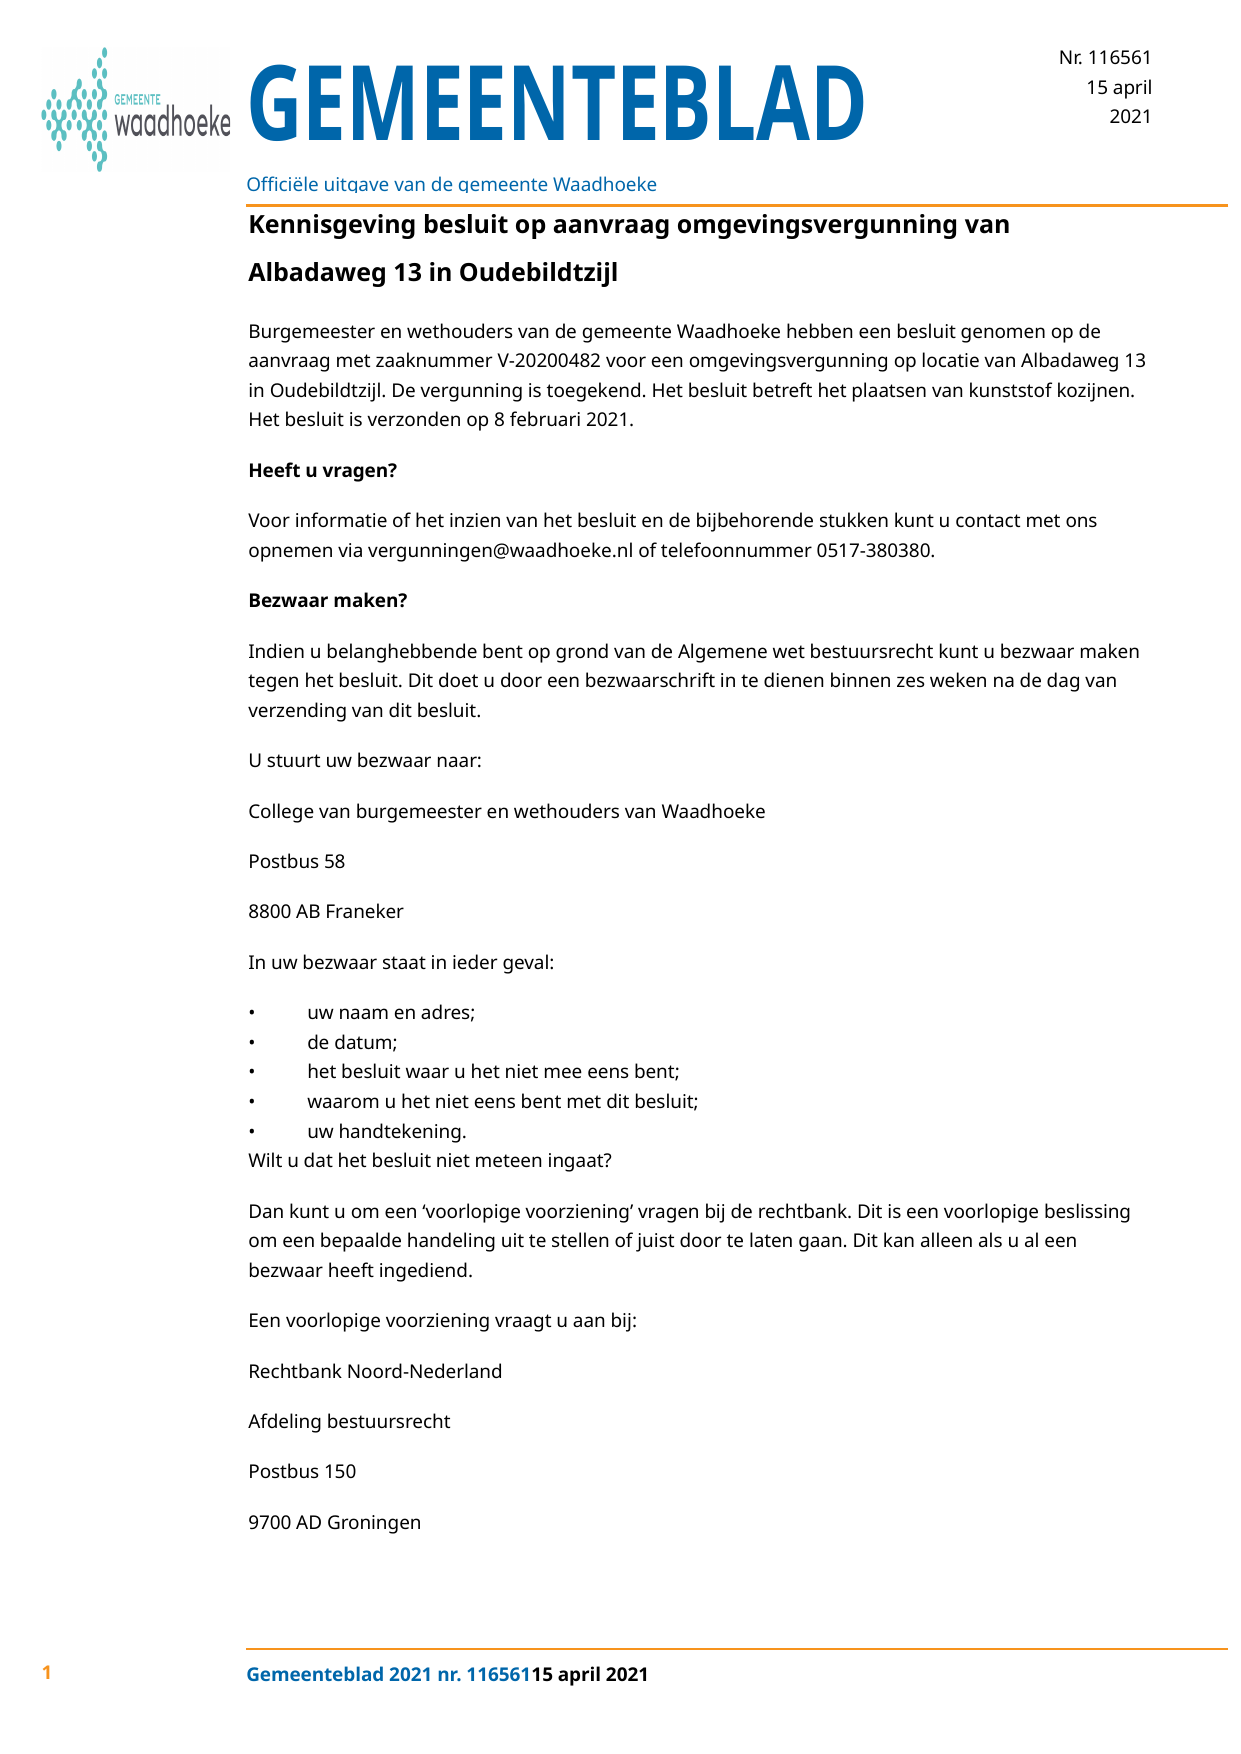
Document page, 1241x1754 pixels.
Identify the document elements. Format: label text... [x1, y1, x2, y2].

text Postbus 150 [248, 1459, 1152, 1484]
text Postbus 58 [248, 848, 1152, 874]
text Rechtbank Noord-Nederland [248, 1358, 1152, 1384]
text 8800 AB Franeker [248, 899, 1152, 924]
text Wilt u dat het besluit niet meteen ingaat? [248, 1147, 1152, 1173]
text Afdeling bestuursrecht [248, 1408, 1152, 1434]
picture [41, 47, 231, 172]
text Burgemeester en wethouders van de gemeente Waadhoeke hebben een besluit genomen op de aanvraag met zaaknummer V-20200482 voor een omgevingsvergunning op locatie van Albadaweg 13 in Oudebildtzijl. De vergunning is toegekend. Het besluit betreft het plaatsen van kunststof kozijnen. Het besluit is verzonden op 8 februari 2021. [248, 318, 1152, 432]
text College van burgemeester en wethouders van Waadhoeke [248, 798, 1152, 824]
text Dan kunt u om een ‘voorlopige voorziening’ vragen bij de rechtbank. Dit is een voorlopige beslissing om een bepaalde handeling uit te stellen of juist door te laten gaan. Dit kan alleen als u al een bezwaar heeft ingediend. [248, 1198, 1152, 1283]
list uw handtekening. [248, 1118, 1152, 1144]
text 9700 AD Groningen [248, 1509, 1152, 1535]
text Bezwaar maken? [248, 587, 1152, 613]
list uw naam en adres; [248, 999, 1152, 1025]
text In uw bezwaar staat in ieder geval: [248, 949, 1152, 975]
text Voor informatie of het inzien van het besluit en de bijbehorende stukken kunt u contact met ons opnemen via vergunningen@waadhoeke.nl of telefoonnummer 0517-380380. [248, 507, 1152, 563]
list waarom u het niet eens bent met dit besluit; [248, 1088, 1152, 1114]
list het besluit waar u het niet mee eens bent; [248, 1059, 1152, 1084]
text Heeft u vragen? [248, 457, 1152, 483]
text U stuurt uw bezwaar naar: [248, 747, 1152, 773]
text Een voorlopige voorziening vraagt u aan bij: [248, 1307, 1152, 1333]
text Kennisgeving besluit op aanvraag omgevingsvergunning van Albadaweg 13 in Oudebildtzijl [248, 207, 1152, 288]
list de datum; [248, 1029, 1152, 1055]
text Indien u belanghebbende bent op grond van de Algemene wet bestuursrecht kunt u bezwaar maken tegen het besluit. Dit doet u door een bezwaarschrift in te dienen binnen zes weken na de dag van verzending van dit besluit. [248, 638, 1152, 723]
